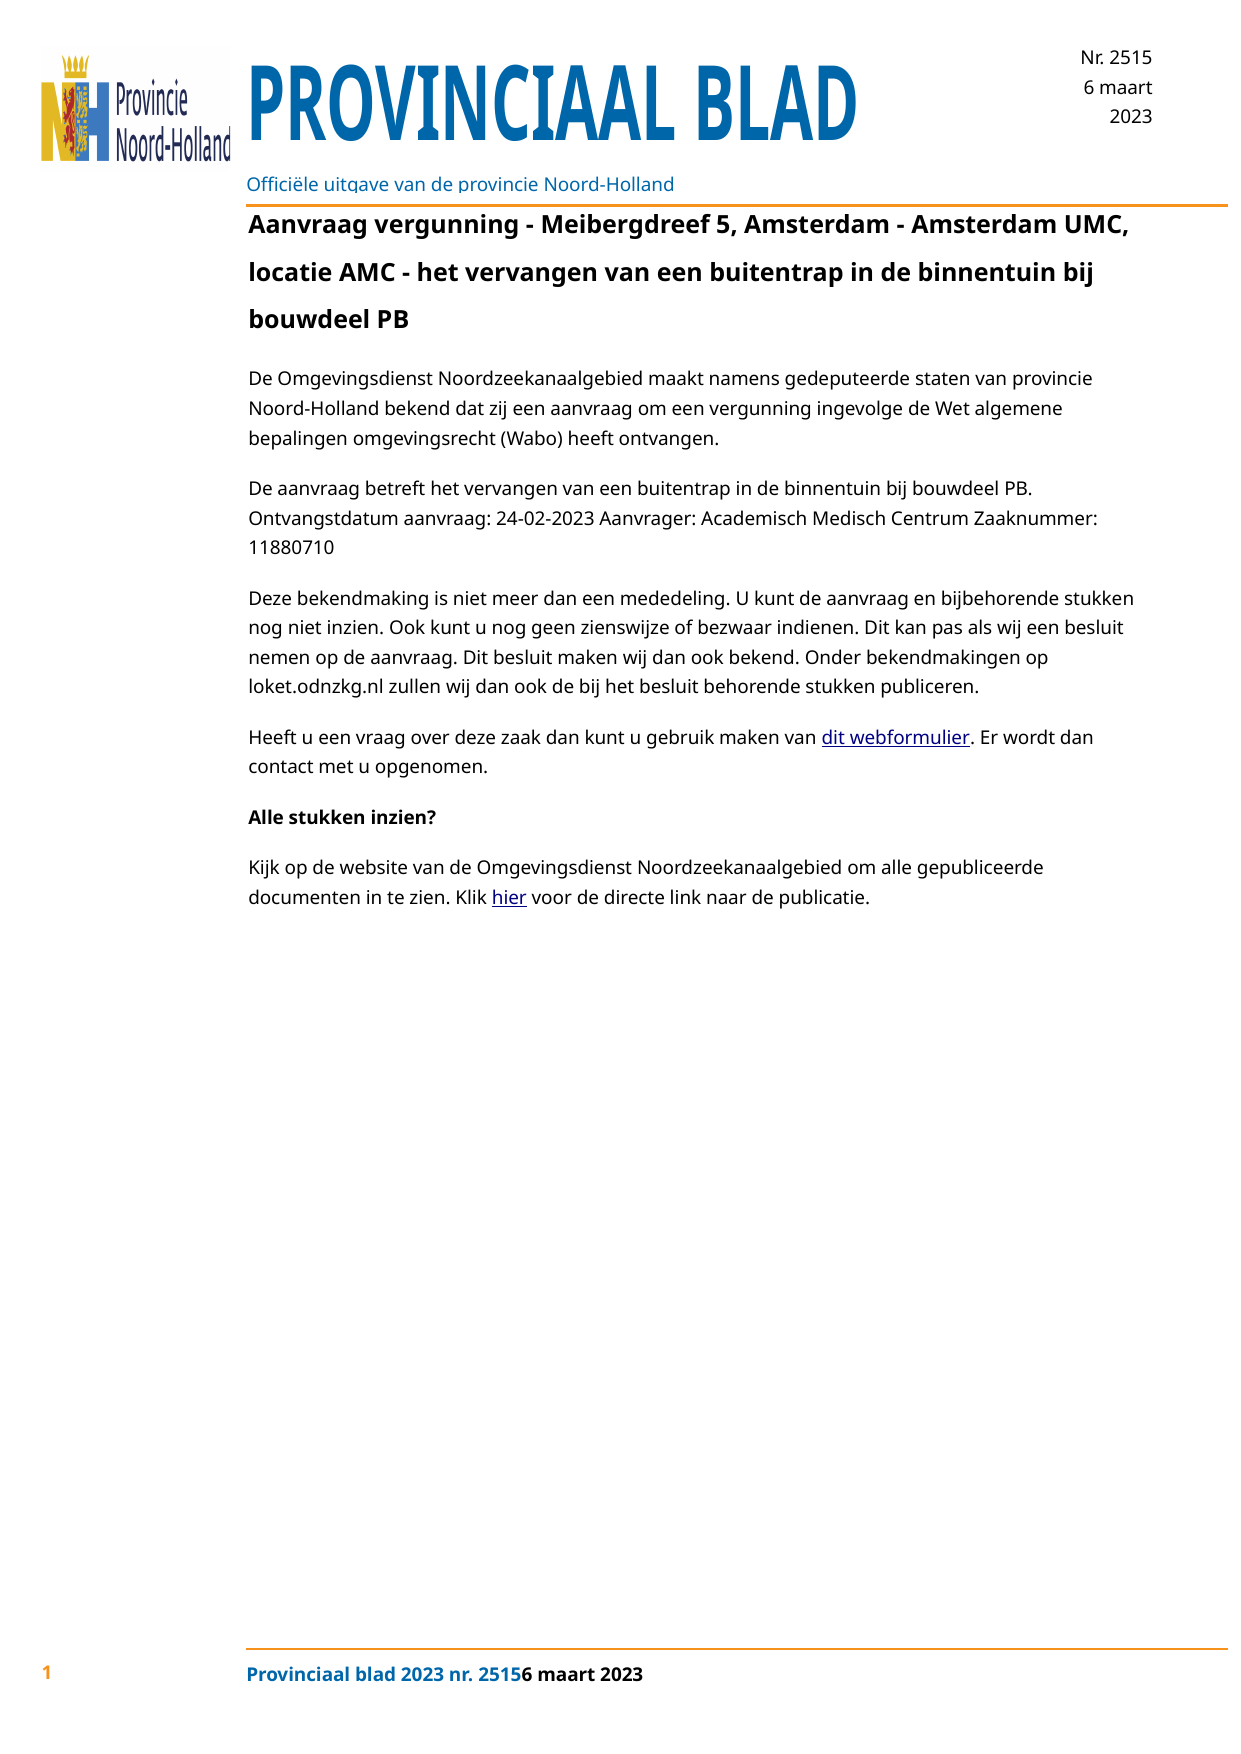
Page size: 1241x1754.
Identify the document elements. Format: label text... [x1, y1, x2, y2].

text De aanvraag betreft het vervangen van een buitentrap in de binnentuin bij bouwdeel PB. Ontvangstdatum aanvraag: 24-02-2023 Aanvrager: Academisch Medisch Centrum Zaaknummer: 11880710 [248, 475, 1152, 560]
text De Omgevingsdienst Noordzeekanaalgebied maakt namens gedeputeerde staten van provincie Noord-Holland bekend dat zij een aanvraag om een vergunning ingevolge de Wet algemene bepalingen omgevingsrecht (Wabo) heeft ontvangen. [248, 366, 1152, 450]
text Heeft u een vraag over deze zaak dan kunt u gebruik maken van dit webformulier. Er wordt dan contact met u opgenomen. [248, 724, 1152, 779]
text Aanvraag vergunning - Meibergdreef 5, Amsterdam - Amsterdam UMC, locatie AMC - het vervangen van een buitentrap in de binnentuin bij bouwdeel PB [248, 207, 1152, 336]
text Alle stukken inzien? [248, 804, 1152, 829]
picture [41, 47, 231, 172]
text Kijk op de website van de Omgevingsdienst Noordzeekanaalgebied om alle gepubliceerde documenten in te zien. Klik hier voor de directe link naar de publicatie. [248, 854, 1152, 909]
text Deze bekendmaking is niet meer dan een mededeling. U kunt de aanvraag en bijbehorende stukken nog niet inzien. Ook kunt u nog geen zienswijze of bezwaar indienen. Dit kan pas als wij een besluit nemen op de aanvraag. Dit besluit maken wij dan ook bekend. Onder bekendmakingen op loket.odnzkg.nl zullen wij dan ook de bij het besluit behorende stukken publiceren. [248, 585, 1152, 699]
